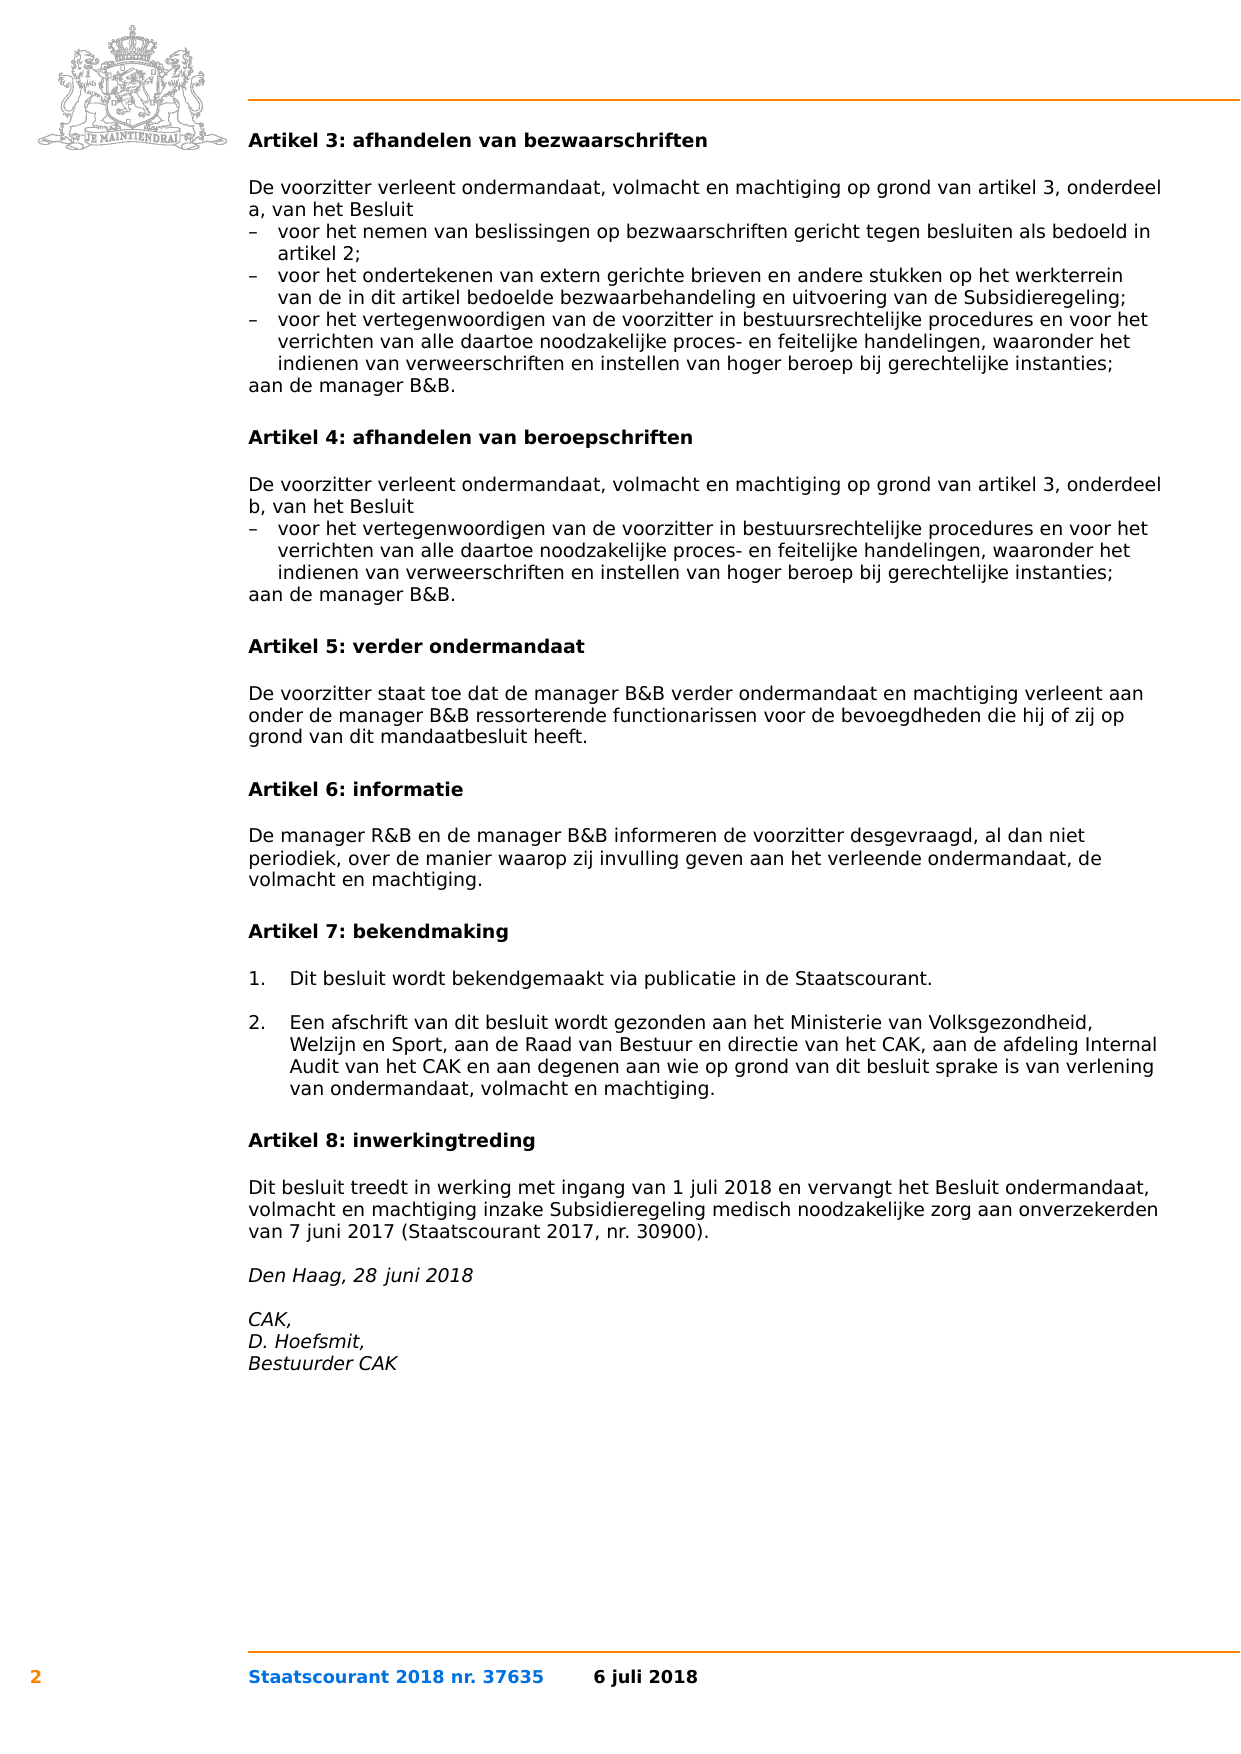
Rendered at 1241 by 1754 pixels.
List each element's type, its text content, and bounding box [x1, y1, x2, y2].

text De voorzitter verleent ondermandaat, volmacht en machtiging op grond van artikel 3, onderdeel a, van het Besluit [248, 177, 1163, 221]
subtitle Artikel 4: afhandelen van beroepschriften [248, 427, 1163, 449]
text Den Haag, 28 juni 2018 [248, 1265, 1163, 1287]
text – voor het ondertekenen van extern gerichte brieven en andere stukken op het werkterrein van de in dit artikel bedoelde bezwaarbehandeling en uitvoering van de Subsidieregeling; [248, 265, 1163, 309]
subtitle Artikel 6: informatie [248, 778, 1163, 800]
text aan de manager B&B. [248, 375, 1163, 397]
text aan de manager B&B. [248, 583, 1163, 606]
text De voorzitter verleent ondermandaat, volmacht en machtiging op grond van artikel 3, onderdeel b, van het Besluit [248, 474, 1163, 518]
text De manager R&B en de manager B&B informeren de voorzitter desgevraagd, al dan niet periodiek, over de manier waarop zij invulling geven aan het verleende ondermandaat, de volmacht en machtiging. [248, 825, 1163, 891]
text CAK, D. Hoefsmit, Bestuurder CAK [248, 1309, 1163, 1375]
subtitle Artikel 8: inwerkingtreding [248, 1130, 1163, 1152]
text Dit besluit treedt in werking met ingang van 1 juli 2018 en vervangt het Besluit ondermandaat, volmacht en machtiging inzake Subsidieregeling medisch noodzakelijke zorg aan onverzekerden van 7 juni 2017 (Staatscourant 2017, nr. 30900). [248, 1177, 1163, 1243]
subtitle Artikel 7: bekendmaking [248, 921, 1163, 943]
text De voorzitter staat toe dat de manager B&B verder ondermandaat en machtiging verleent aan onder de manager B&B ressorterende functionarissen voor de bevoegdheden die hij of zij op grond van dit mandaatbesluit heeft. [248, 682, 1163, 748]
text 2. Een afschrift van dit besluit wordt gezonden aan het Ministerie van Volksgezondheid, Welzijn en Sport, aan de Raad van Bestuur en directie van het CAK, aan de afdeling Internal Audit van het CAK en aan degenen aan wie op grond van dit besluit sprake is van verlening van ondermandaat, volmacht en machtiging. [248, 1012, 1163, 1100]
text – voor het vertegenwoordigen van de voorzitter in bestuursrechtelijke procedures en voor het verrichten van alle daartoe noodzakelijke proces- en feitelijke handelingen, waaronder het indienen van verweerschriften en instellen van hoger beroep bij gerechtelijke instanties; [248, 309, 1163, 375]
text – voor het vertegenwoordigen van de voorzitter in bestuursrechtelijke procedures en voor het verrichten van alle daartoe noodzakelijke proces- en feitelijke handelingen, waaronder het indienen van verweerschriften en instellen van hoger beroep bij gerechtelijke instanties; [248, 518, 1163, 583]
subtitle Artikel 5: verder ondermandaat [248, 636, 1163, 657]
picture [38, 25, 227, 150]
text 1. Dit besluit wordt bekendgemaakt via publicatie in de Staatscourant. [248, 968, 1163, 990]
text – voor het nemen van beslissingen op bezwaarschriften gericht tegen besluiten als bedoeld in artikel 2; [248, 221, 1163, 265]
subtitle Artikel 3: afhandelen van bezwaarschriften [248, 130, 1163, 152]
